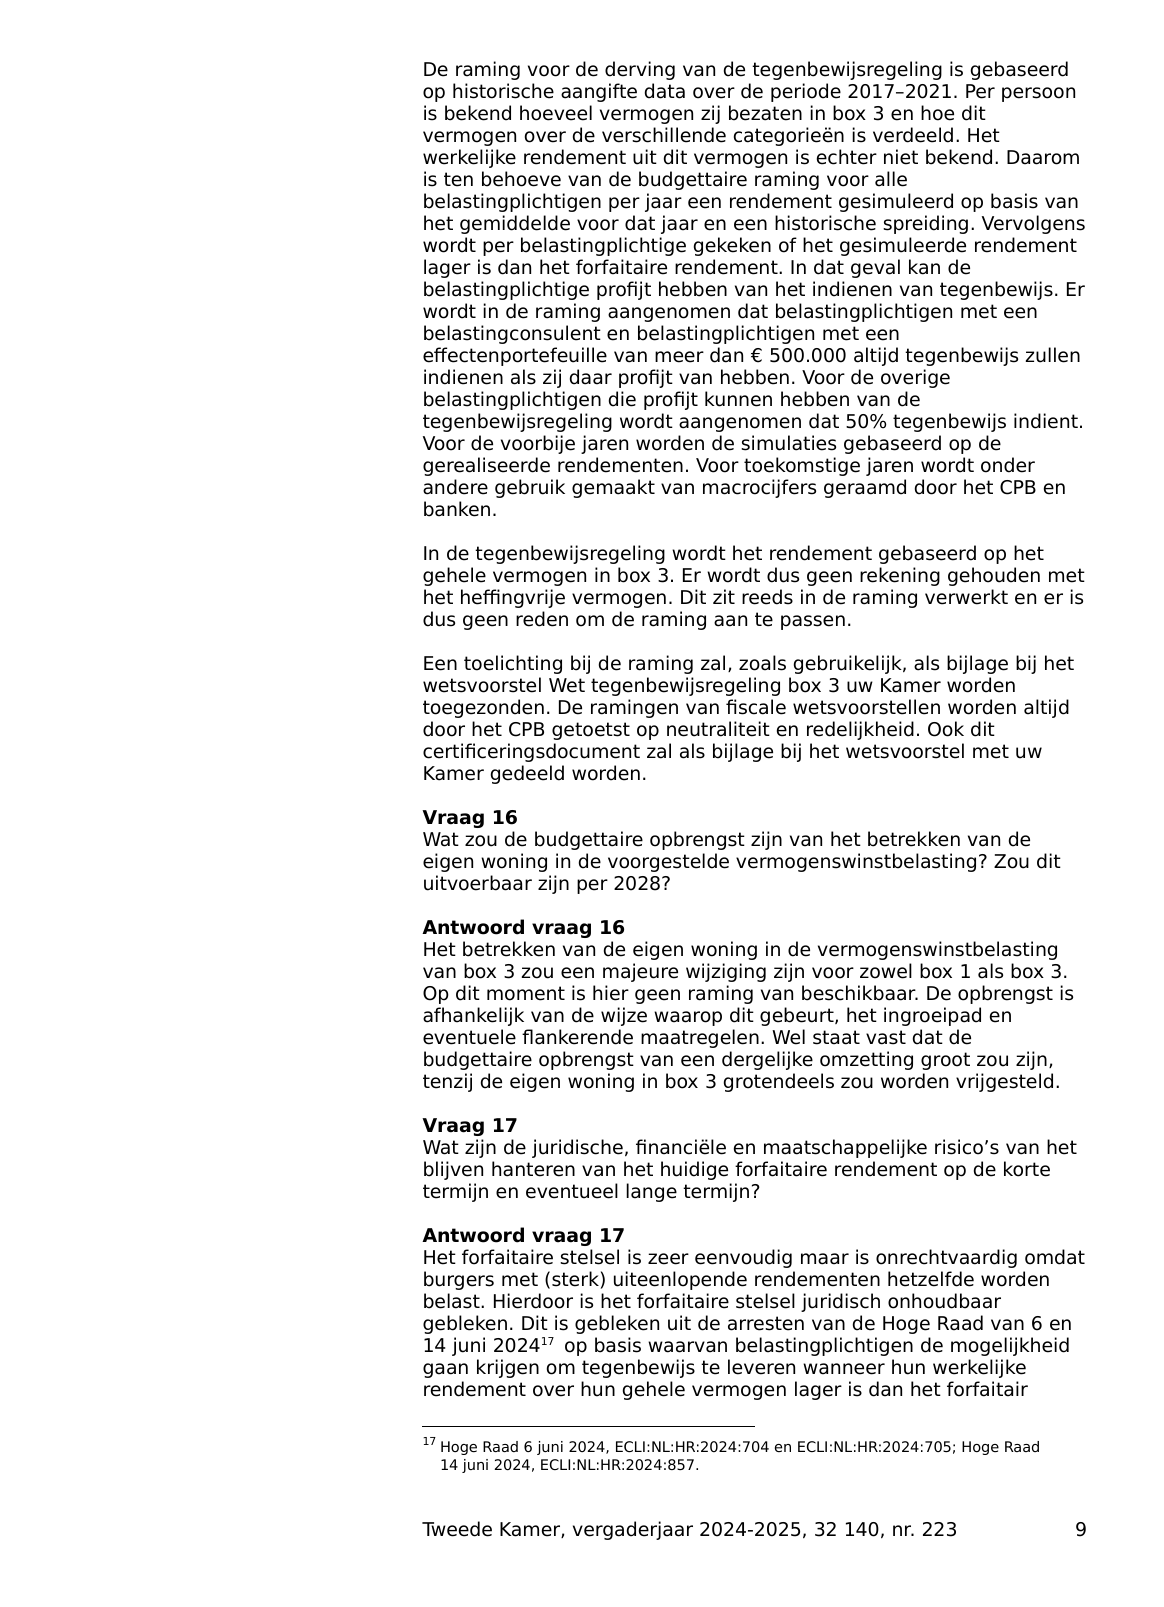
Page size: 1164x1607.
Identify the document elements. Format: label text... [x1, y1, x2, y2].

text Antwoord vraag 16 [422, 917, 1087, 939]
text Wat zou de budgettaire opbrengst zijn van het betrekken van de eigen woning in de voorgestelde vermogenswinstbelasting? Zou dit uitvoerbaar zijn per 2028? [422, 829, 1087, 895]
text De raming voor de derving van de tegenbewijsregeling is gebaseerd op historische aangifte data over de periode 2017–2021. Per persoon is bekend hoeveel vermogen zij bezaten in box 3 en hoe dit vermogen over de verschillende categorieën is verdeeld. Het werkelijke rendement uit dit vermogen is echter niet bekend. Daarom is ten behoeve van de budgettaire raming voor alle belastingplichtigen per jaar een rendement gesimuleerd op basis van het gemiddelde voor dat jaar en een historische spreiding. Vervolgens wordt per belastingplichtige gekeken of het gesimuleerde rendement lager is dan het forfaitaire rendement. In dat geval kan de belastingplichtige profijt hebben van het indienen van tegenbewijs. Er wordt in de raming aangenomen dat belastingplichtigen met een belastingconsulent en belastingplichtigen met een effectenportefeuille van meer dan € 500.000 altijd tegenbewijs zullen indienen als zij daar profijt van hebben. Voor de overige belastingplichtigen die profijt kunnen hebben van de tegenbewijsregeling wordt aangenomen dat 50% tegenbewijs indient. Voor de voorbije jaren worden de simulaties gebaseerd op de gerealiseerde rendementen. Voor toekomstige jaren wordt onder andere gebruik gemaakt van macrocijfers geraamd door het CPB en banken. [422, 59, 1087, 521]
text In de tegenbewijsregeling wordt het rendement gebaseerd op het gehele vermogen in box 3. Er wordt dus geen rekening gehouden met het heffingvrije vermogen. Dit zit reeds in de raming verwerkt en er is dus geen reden om de raming aan te passen. [422, 543, 1087, 631]
text Vraag 17 [422, 1115, 1087, 1137]
text Antwoord vraag 17 [422, 1225, 1087, 1247]
text Het betrekken van de eigen woning in de vermogenswinstbelasting van box 3 zou een majeure wijziging zijn voor zowel box 1 als box 3. Op dit moment is hier geen raming van beschikbaar. De opbrengst is afhankelijk van de wijze waarop dit gebeurt, het ingroeipad en eventuele flankerende maatregelen. Wel staat vast dat de budgettaire opbrengst van een dergelijke omzetting groot zou zijn, tenzij de eigen woning in box 3 grotendeels zou worden vrijgesteld. [422, 939, 1087, 1093]
text Wat zijn de juridische, financiële en maatschappelijke risico’s van het blijven hanteren van het huidige forfaitaire rendement op de korte termijn en eventueel lange termijn? [422, 1137, 1087, 1203]
text Het forfaitaire stelsel is zeer eenvoudig maar is onrechtvaardig omdat burgers met (sterk) uiteenlopende rendementen hetzelfde worden belast. Hierdoor is het forfaitaire stelsel juridisch onhoudbaar gebleken. Dit is gebleken uit de arresten van de Hoge Raad van 6 en 14 juni 2024 op basis waarvan belastingplichtigen de mogelijkheid gaan krijgen om tegenbewijs te leveren wanneer hun werkelijke rendement over hun gehele vermogen lager is dan het forfaitair [422, 1247, 1087, 1401]
text Een toelichting bij de raming zal, zoals gebruikelijk, als bijlage bij het wetsvoorstel Wet tegenbewijsregeling box 3 uw Kamer worden toegezonden. De ramingen van fiscale wetsvoorstellen worden altijd door het CPB getoetst op neutraliteit en redelijkheid. Ook dit certificeringsdocument zal als bijlage bij het wetsvoorstel met uw Kamer gedeeld worden. [422, 653, 1087, 785]
text Hoge Raad 6 juni 2024, ECLI:NL:HR:2024:704 en ECLI:NL:HR:2024:705; Hoge Raad 14 juni 2024, ECLI:NL:HR:2024:857. [422, 1435, 1087, 1474]
text Vraag 16 [422, 807, 1087, 829]
